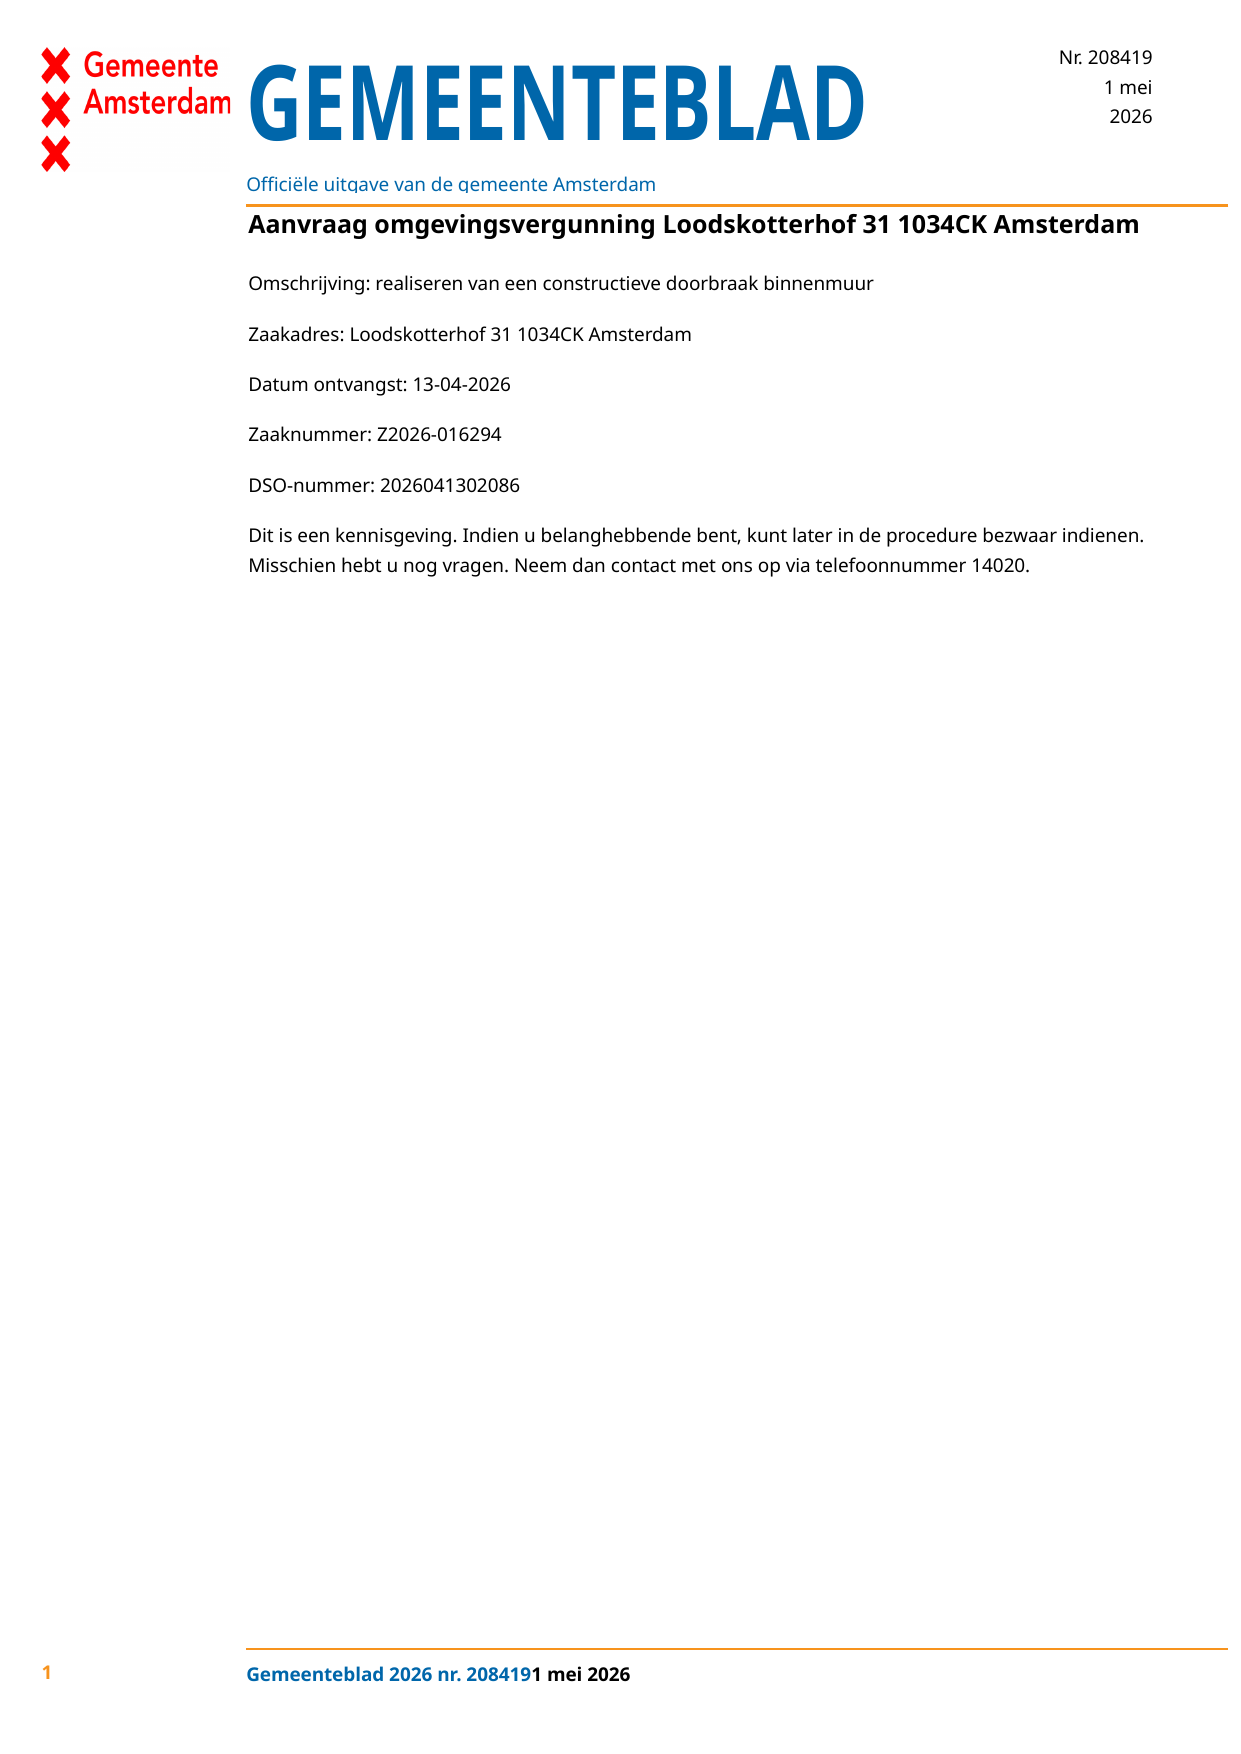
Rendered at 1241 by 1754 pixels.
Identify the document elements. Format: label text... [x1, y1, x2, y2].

text Zaakadres: Loodskotterhof 31 1034CK Amsterdam [248, 321, 1152, 346]
text Omschrijving: realiseren van een constructieve doorbraak binnenmuur [248, 270, 1152, 296]
picture [41, 47, 231, 172]
text DSO-nummer: 2026041302086 [248, 472, 1152, 498]
text Dit is een kennisgeving. Indien u belanghebbende bent, kunt later in de procedure bezwaar indienen. Misschien hebt u nog vragen. Neem dan contact met ons op via telefoonnummer 14020. [248, 522, 1152, 578]
text Aanvraag omgevingsvergunning Loodskotterhof 31 1034CK Amsterdam [248, 207, 1152, 241]
text Datum ontvangst: 13-04-2026 [248, 371, 1152, 397]
text Zaaknummer: Z2026-016294 [248, 422, 1152, 447]
